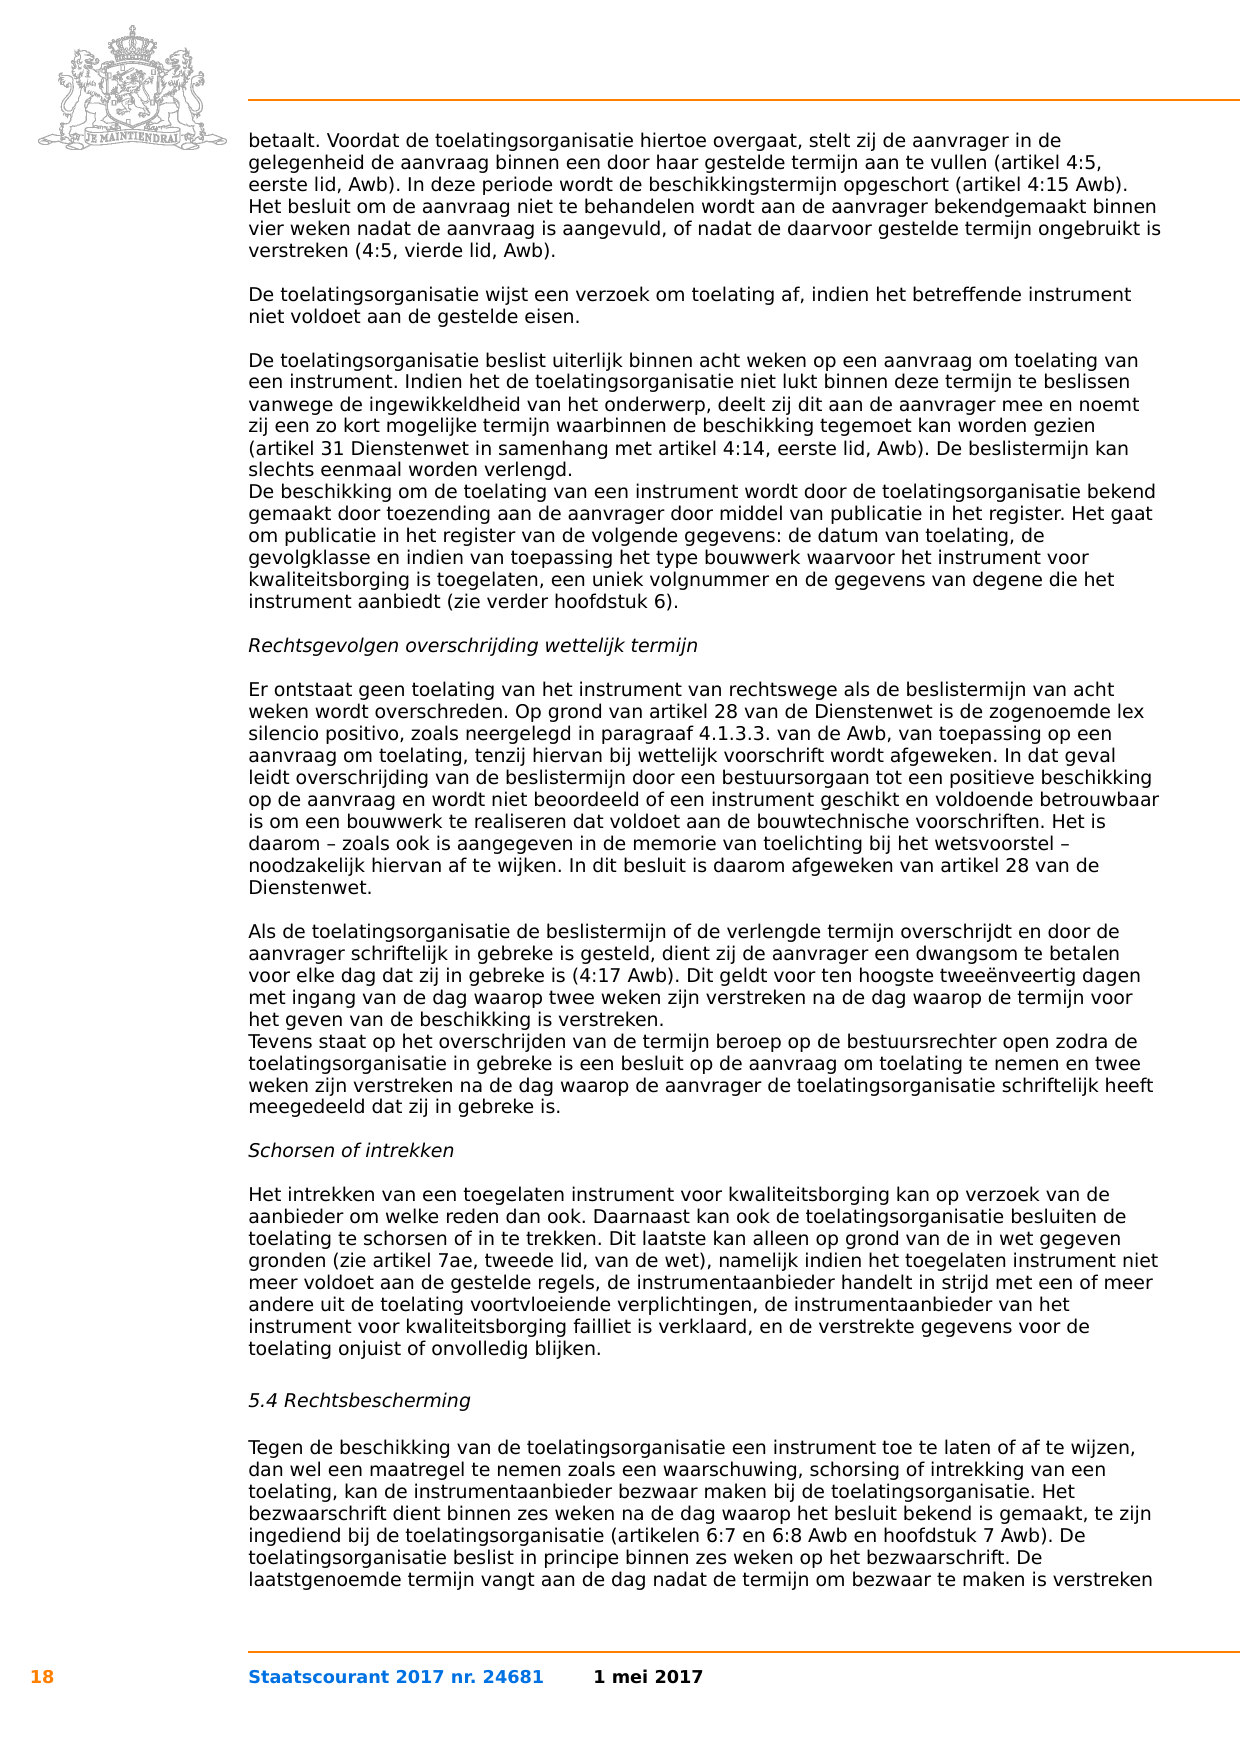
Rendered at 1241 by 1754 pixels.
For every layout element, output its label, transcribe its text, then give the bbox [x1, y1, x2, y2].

text Tevens staat op het overschrijden van de termijn beroep op de bestuursrechter open zodra de toelatingsorganisatie in gebreke is een besluit op de aanvraag om toelating te nemen en twee weken zijn verstreken na de dag waarop de aanvrager de toelatingsorganisatie schriftelijk heeft meegedeeld dat zij in gebreke is. [248, 1031, 1163, 1118]
subtitle Schorsen of intrekken [248, 1140, 1163, 1162]
text betaalt. Voordat de toelatingsorganisatie hiertoe overgaat, stelt zij de aanvrager in de gelegenheid de aanvraag binnen een door haar gestelde termijn aan te vullen (artikel 4:5, eerste lid, Awb). In deze periode wordt de beschikkingstermijn opgeschort (artikel 4:15 Awb). Het besluit om de aanvraag niet te behandelen wordt aan de aanvrager bekendgemaakt binnen vier weken nadat de aanvraag is aangevuld, of nadat de daarvoor gestelde termijn ongebruikt is verstreken (4:5, vierde lid, Awb). [248, 130, 1163, 262]
subtitle 5.4 Rechtsbescherming [248, 1390, 1163, 1412]
text Het intrekken van een toegelaten instrument voor kwaliteitsborging kan op verzoek van de aanbieder om welke reden dan ook. Daarnaast kan ook de toelatingsorganisatie besluiten de toelating te schorsen of in te trekken. Dit laatste kan alleen op grond van de in wet gegeven gronden (zie artikel 7ae, tweede lid, van de wet), namelijk indien het toegelaten instrument niet meer voldoet aan de gestelde regels, de instrumentaanbieder handelt in strijd met een of meer andere uit de toelating voortvloeiende verplichtingen, de instrumentaanbieder van het instrument voor kwaliteitsborging failliet is verklaard, en de verstrekte gegevens voor de toelating onjuist of onvolledig blijken. [248, 1184, 1163, 1360]
text Er ontstaat geen toelating van het instrument van rechtswege als de beslistermijn van acht weken wordt overschreden. Op grond van artikel 28 van de Dienstenwet is de zogenoemde lex silencio positivo, zoals neergelegd in paragraaf 4.1.3.3. van de Awb, van toepassing op een aanvraag om toelating, tenzij hiervan bij wettelijk voorschrift wordt afgeweken. In dat geval leidt overschrijding van de beslistermijn door een bestuursorgaan tot een positieve beschikking op de aanvraag en wordt niet beoordeeld of een instrument geschikt en voldoende betrouwbaar is om een bouwwerk te realiseren dat voldoet aan de bouwtechnische voorschriften. Het is daarom – zoals ook is aangegeven in de memorie van toelichting bij het wetsvoorstel – noodzakelijk hiervan af te wijken. In dit besluit is daarom afgeweken van artikel 28 van de Dienstenwet. [248, 679, 1163, 899]
text De toelatingsorganisatie wijst een verzoek om toelating af, indien het betreffende instrument niet voldoet aan de gestelde eisen. [248, 284, 1163, 328]
text De beschikking om de toelating van een instrument wordt door de toelatingsorganisatie bekend gemaakt door toezending aan de aanvrager door middel van publicatie in het register. Het gaat om publicatie in het register van de volgende gegevens: de datum van toelating, de gevolgklasse en indien van toepassing het type bouwwerk waarvoor het instrument voor kwaliteitsborging is toegelaten, een uniek volgnummer en de gegevens van degene die het instrument aanbiedt (zie verder hoofdstuk 6). [248, 481, 1163, 613]
picture [38, 25, 227, 150]
text Tegen de beschikking van de toelatingsorganisatie een instrument toe te laten of af te wijzen, dan wel een maatregel te nemen zoals een waarschuwing, schorsing of intrekking van een toelating, kan de instrumentaanbieder bezwaar maken bij de toelatingsorganisatie. Het bezwaarschrift dient binnen zes weken na de dag waarop het besluit bekend is gemaakt, te zijn ingediend bij de toelatingsorganisatie (artikelen 6:7 en 6:8 Awb en hoofdstuk 7 Awb). De toelatingsorganisatie beslist in principe binnen zes weken op het bezwaarschrift. De laatstgenoemde termijn vangt aan de dag nadat de termijn om bezwaar te maken is verstreken [248, 1437, 1163, 1591]
text Als de toelatingsorganisatie de beslistermijn of de verlengde termijn overschrijdt en door de aanvrager schriftelijk in gebreke is gesteld, dient zij de aanvrager een dwangsom te betalen voor elke dag dat zij in gebreke is (4:17 Awb). Dit geldt voor ten hoogste tweeënveertig dagen met ingang van de dag waarop twee weken zijn verstreken na de dag waarop de termijn voor het geven van de beschikking is verstreken. [248, 921, 1163, 1031]
text De toelatingsorganisatie beslist uiterlijk binnen acht weken op een aanvraag om toelating van een instrument. Indien het de toelatingsorganisatie niet lukt binnen deze termijn te beslissen vanwege de ingewikkeldheid van het onderwerp, deelt zij dit aan de aanvrager mee en noemt zij een zo kort mogelijke termijn waarbinnen de beschikking tegemoet kan worden gezien (artikel 31 Dienstenwet in samenhang met artikel 4:14, eerste lid, Awb). De beslistermijn kan slechts eenmaal worden verlengd. [248, 349, 1163, 481]
subtitle Rechtsgevolgen overschrijding wettelijk termijn [248, 635, 1163, 657]
